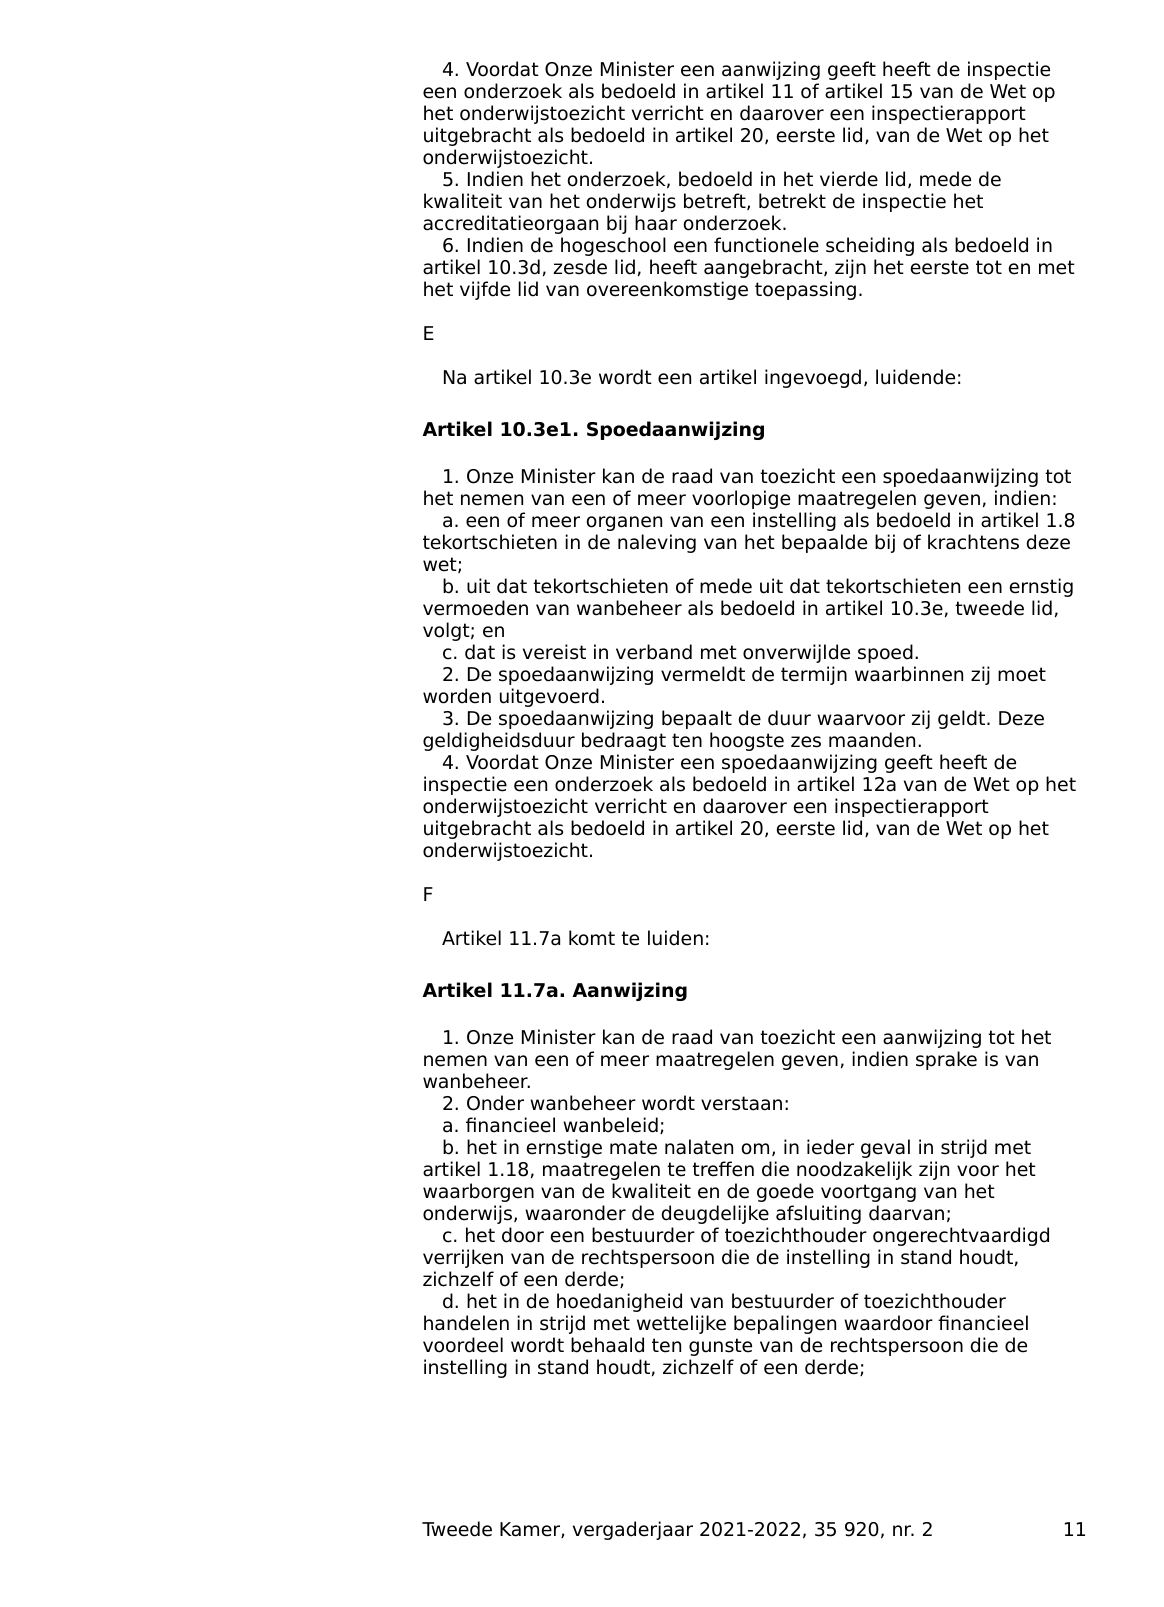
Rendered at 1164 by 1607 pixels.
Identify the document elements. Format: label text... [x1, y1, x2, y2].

text c. het door een bestuurder of toezichthouder ongerechtvaardigd verrijken van de rechtspersoon die de instelling in stand houdt, zichzelf of een derde; [422, 1225, 1087, 1291]
text E [422, 323, 1087, 345]
text F [422, 884, 1087, 906]
text 4. Voordat Onze Minister een spoedaanwijzing geeft heeft de inspectie een onderzoek als bedoeld in artikel 12a van de Wet op het onderwijstoezicht verricht en daarover een inspectierapport uitgebracht als bedoeld in artikel 20, eerste lid, van de Wet op het onderwijstoezicht. [422, 752, 1087, 862]
text d. het in de hoedanigheid van bestuurder of toezichthouder handelen in strijd met wettelijke bepalingen waardoor financieel voordeel wordt behaald ten gunste van de rechtspersoon die de instelling in stand houdt, zichzelf of een derde; [422, 1291, 1087, 1379]
text 1. Onze Minister kan de raad van toezicht een spoedaanwijzing tot het nemen van een of meer voorlopige maatregelen geven, indien: [422, 466, 1087, 510]
text 2. De spoedaanwijzing vermeldt de termijn waarbinnen zij moet worden uitgevoerd. [422, 664, 1087, 708]
text 2. Onder wanbeheer wordt verstaan: [422, 1093, 1087, 1115]
text 6. Indien de hogeschool een functionele scheiding als bedoeld in artikel 10.3d, zesde lid, heeft aangebracht, zijn het eerste tot en met het vijfde lid van overeenkomstige toepassing. [422, 235, 1087, 301]
text b. het in ernstige mate nalaten om, in ieder geval in strijd met artikel 1.18, maatregelen te treffen die noodzakelijk zijn voor het waarborgen van de kwaliteit en de goede voortgang van het onderwijs, waaronder de deugdelijke afsluiting daarvan; [422, 1137, 1087, 1225]
text Artikel 11.7a komt te luiden: [422, 928, 1087, 950]
text a. een of meer organen van een instelling als bedoeld in artikel 1.8 tekortschieten in de naleving van het bepaalde bij of krachtens deze wet; [422, 510, 1087, 576]
text a. financieel wanbeleid; [422, 1115, 1087, 1137]
text 5. Indien het onderzoek, bedoeld in het vierde lid, mede de kwaliteit van het onderwijs betreft, betrekt de inspectie het accreditatieorgaan bij haar onderzoek. [422, 169, 1087, 235]
subtitle Artikel 10.3e1. Spoedaanwijzing [422, 419, 1087, 441]
text 4. Voordat Onze Minister een aanwijzing geeft heeft de inspectie een onderzoek als bedoeld in artikel 11 of artikel 15 van de Wet op het onderwijstoezicht verricht en daarover een inspectierapport uitgebracht als bedoeld in artikel 20, eerste lid, van de Wet op het onderwijstoezicht. [422, 59, 1087, 169]
subtitle Artikel 11.7a. Aanwijzing [422, 980, 1087, 1002]
text b. uit dat tekortschieten of mede uit dat tekortschieten een ernstig vermoeden van wanbeheer als bedoeld in artikel 10.3e, tweede lid, volgt; en [422, 576, 1087, 642]
text 3. De spoedaanwijzing bepaalt de duur waarvoor zij geldt. Deze geldigheidsduur bedraagt ten hoogste zes maanden. [422, 708, 1087, 752]
text c. dat is vereist in verband met onverwijlde spoed. [422, 642, 1087, 664]
text Na artikel 10.3e wordt een artikel ingevoegd, luidende: [422, 367, 1087, 389]
text 1. Onze Minister kan de raad van toezicht een aanwijzing tot het nemen van een of meer maatregelen geven, indien sprake is van wanbeheer. [422, 1027, 1087, 1093]
